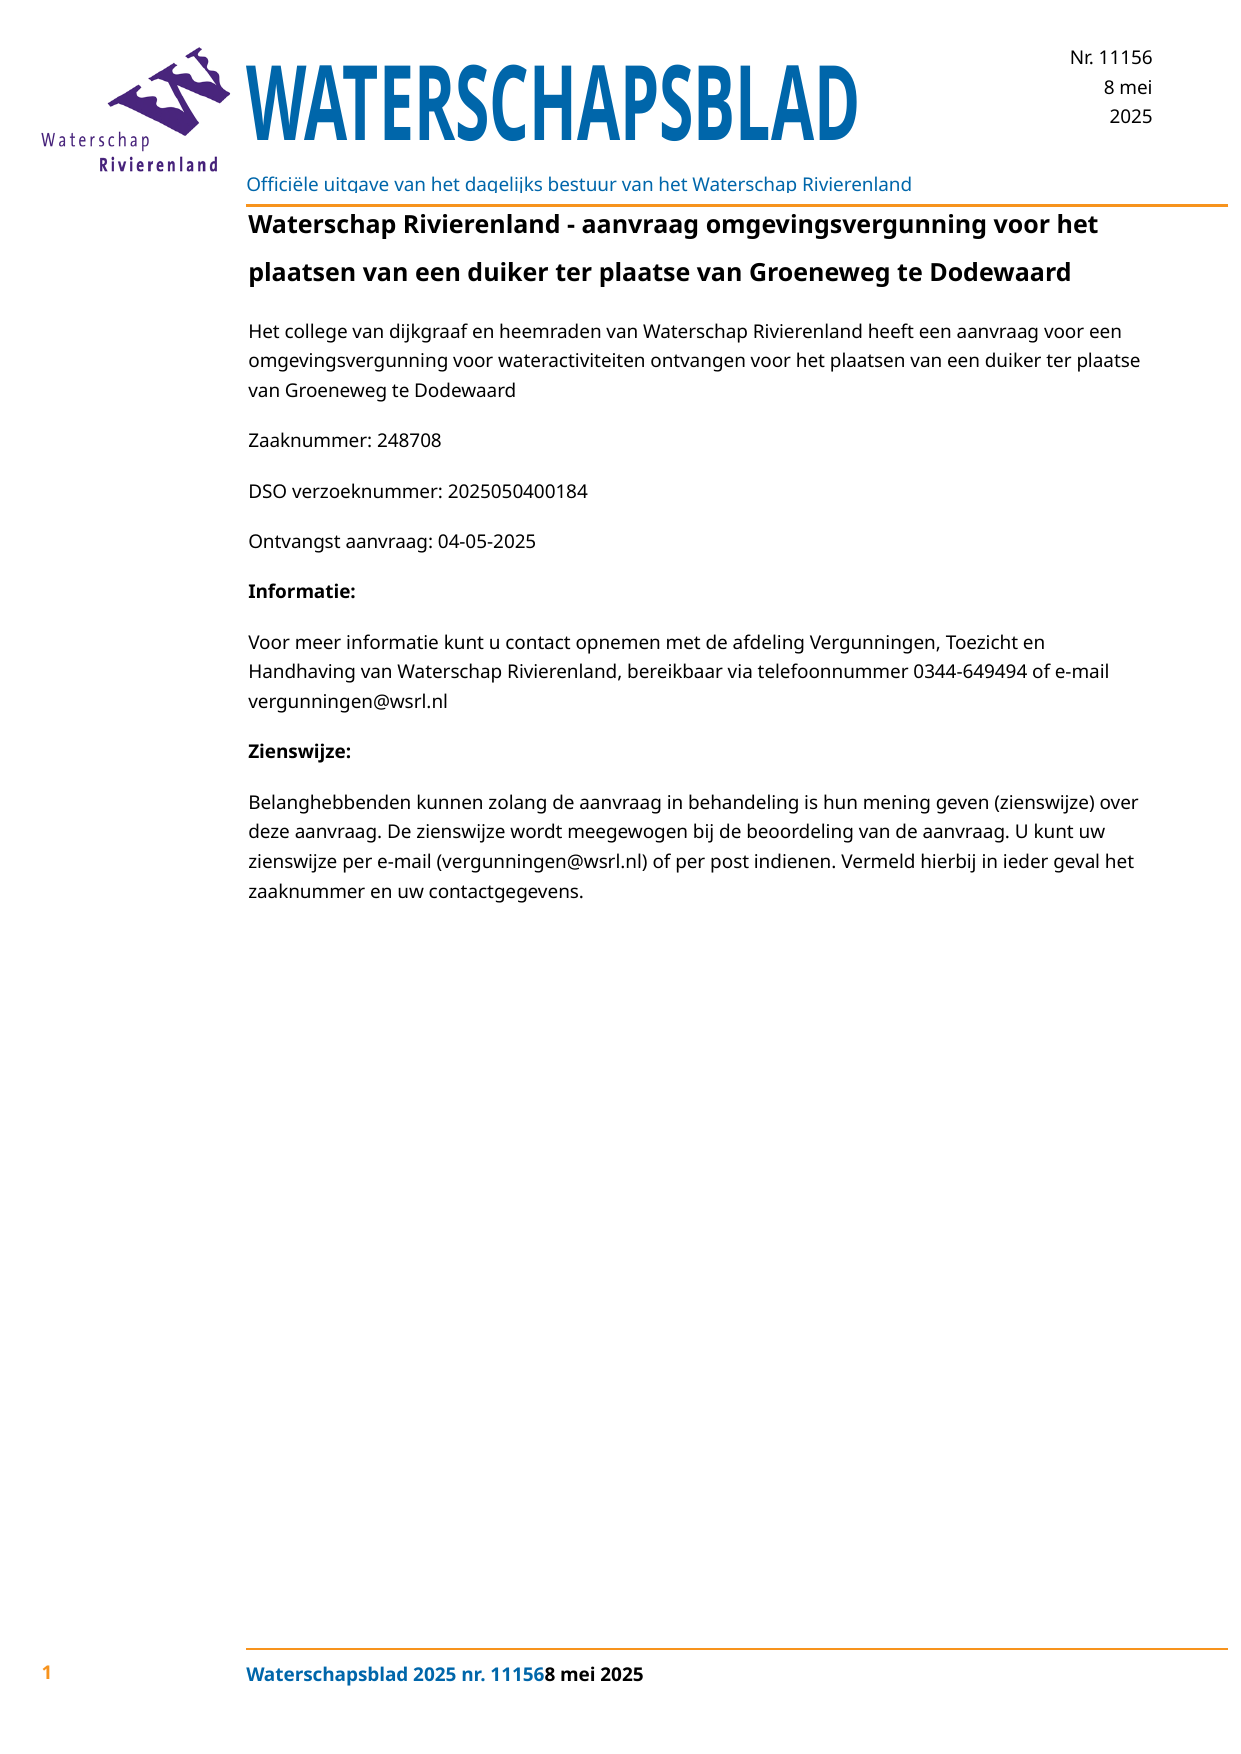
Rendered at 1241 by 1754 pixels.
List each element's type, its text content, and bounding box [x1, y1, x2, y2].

text Belanghebbenden kunnen zolang de aanvraag in behandeling is hun mening geven (zienswijze) over deze aanvraag. De zienswijze wordt meegewogen bij de beoordeling van de aanvraag. U kunt uw zienswijze per e-mail (vergunningen@wsrl.nl) of per post indienen. Vermeld hierbij in ieder geval het zaaknummer en uw contactgegevens. [248, 789, 1152, 904]
text Zienswijze: [248, 739, 1152, 764]
text Informatie: [248, 579, 1152, 604]
text DSO verzoeknummer: 2025050400184 [248, 478, 1152, 504]
text Waterschap Rivierenland - aanvraag omgevingsvergunning voor het plaatsen van een duiker ter plaatse van Groeneweg te Dodewaard [248, 207, 1152, 288]
text Zaaknummer: 248708 [248, 427, 1152, 453]
text Voor meer informatie kunt u contact opnemen met de afdeling Vergunningen, Toezicht en Handhaving van Waterschap Rivierenland, bereikbaar via telefoonnummer 0344-649494 of e-mail vergunningen@wsrl.nl [248, 629, 1152, 714]
text Ontvangst aanvraag: 04-05-2025 [248, 528, 1152, 554]
picture [41, 47, 231, 172]
text Het college van dijkgraaf en heemraden van Waterschap Rivierenland heeft een aanvraag voor een omgevingsvergunning voor wateractiviteiten ontvangen voor het plaatsen van een duiker ter plaatse van Groeneweg te Dodewaard [248, 318, 1152, 403]
